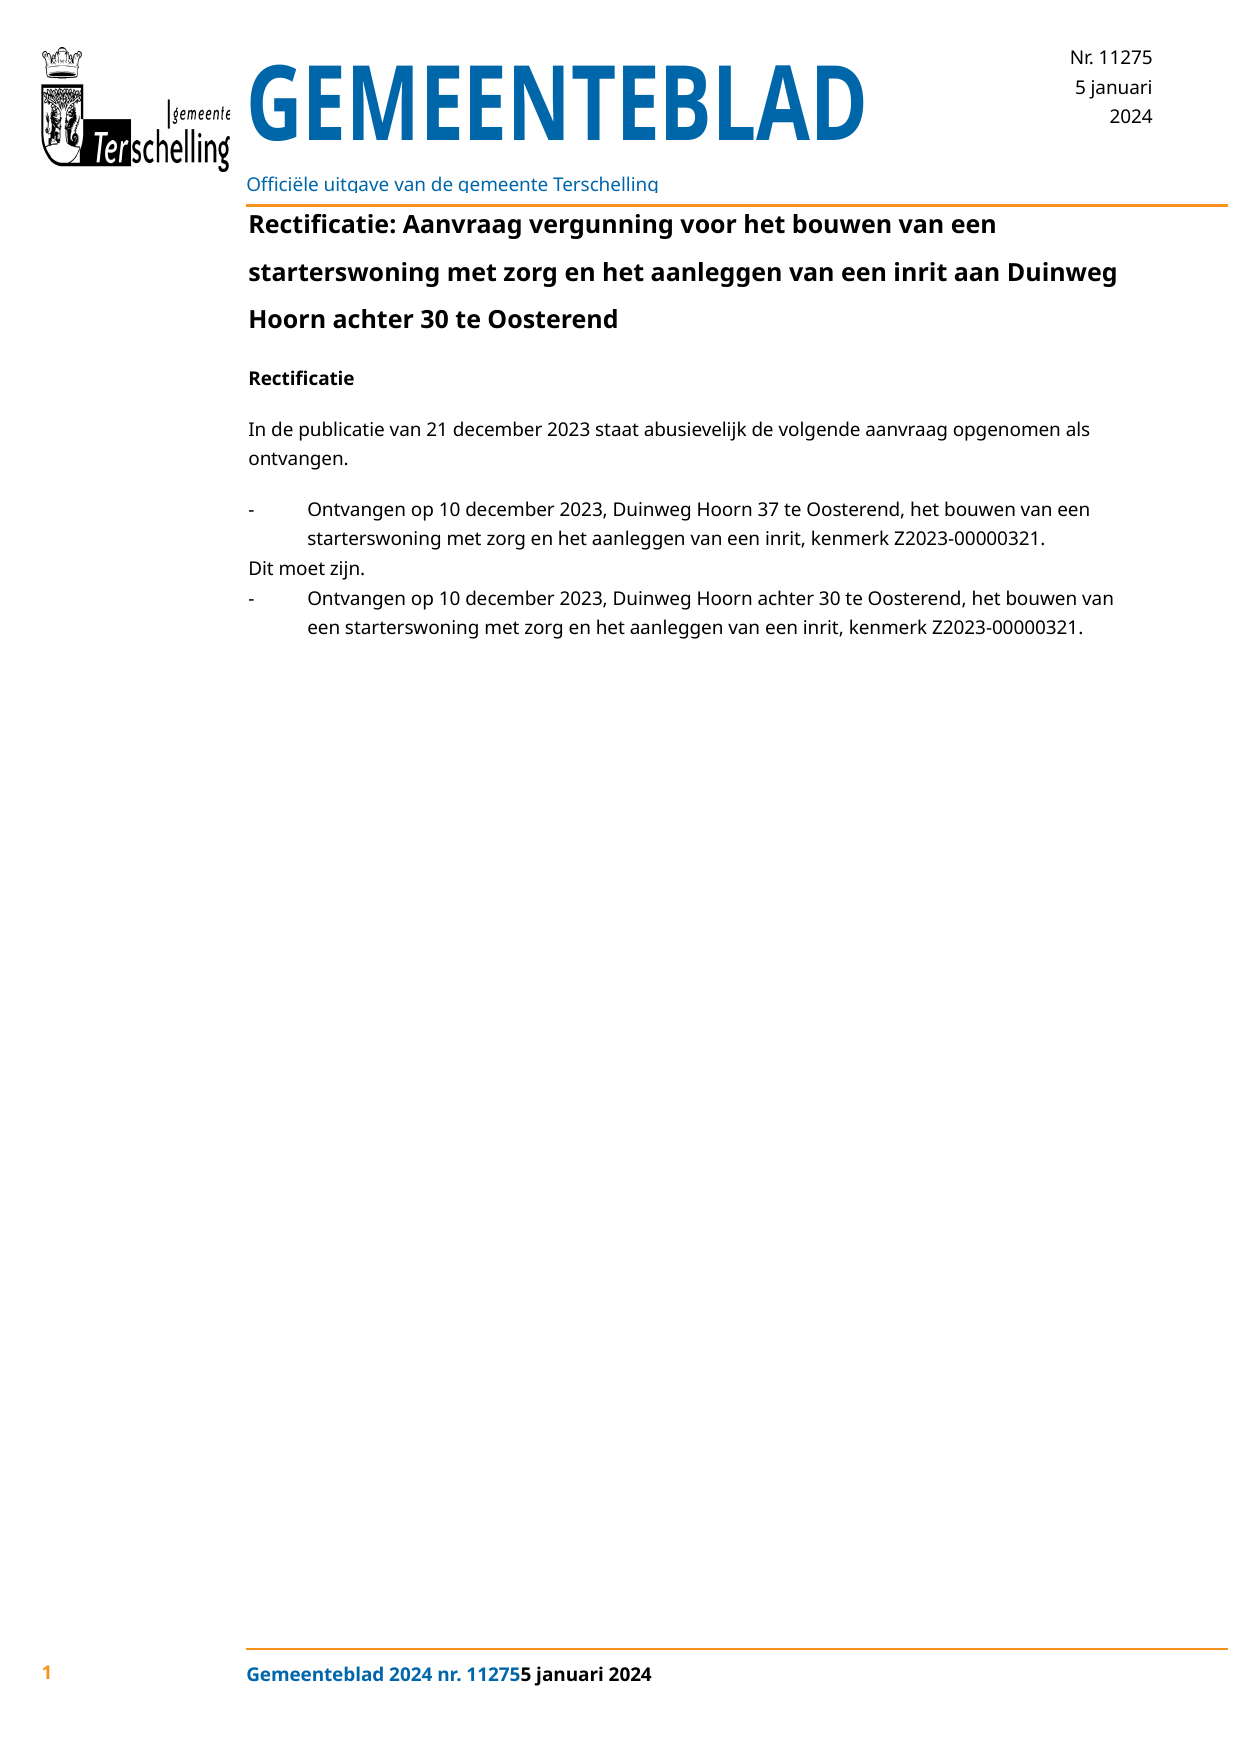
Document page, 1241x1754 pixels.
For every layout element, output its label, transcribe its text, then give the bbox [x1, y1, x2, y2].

picture [41, 47, 231, 172]
text Rectificatie [248, 366, 1152, 391]
text In de publicatie van 21 december 2023 staat abusievelijk de volgende aanvraag opgenomen als ontvangen. [248, 416, 1152, 471]
text Dit moet zijn. [248, 555, 1152, 581]
list Ontvangen op 10 december 2023, Duinweg Hoorn 37 te Oosterend, het bouwen van een starterswoning met zorg en het aanleggen van een inrit, kenmerk Z2023-00000321. [248, 496, 1152, 551]
text Rectificatie: Aanvraag vergunning voor het bouwen van een starterswoning met zorg en het aanleggen van een inrit aan Duinweg Hoorn achter 30 te Oosterend [248, 207, 1152, 336]
list Ontvangen op 10 december 2023, Duinweg Hoorn achter 30 te Oosterend, het bouwen van een starterswoning met zorg en het aanleggen van een inrit, kenmerk Z2023-00000321. [248, 585, 1152, 640]
